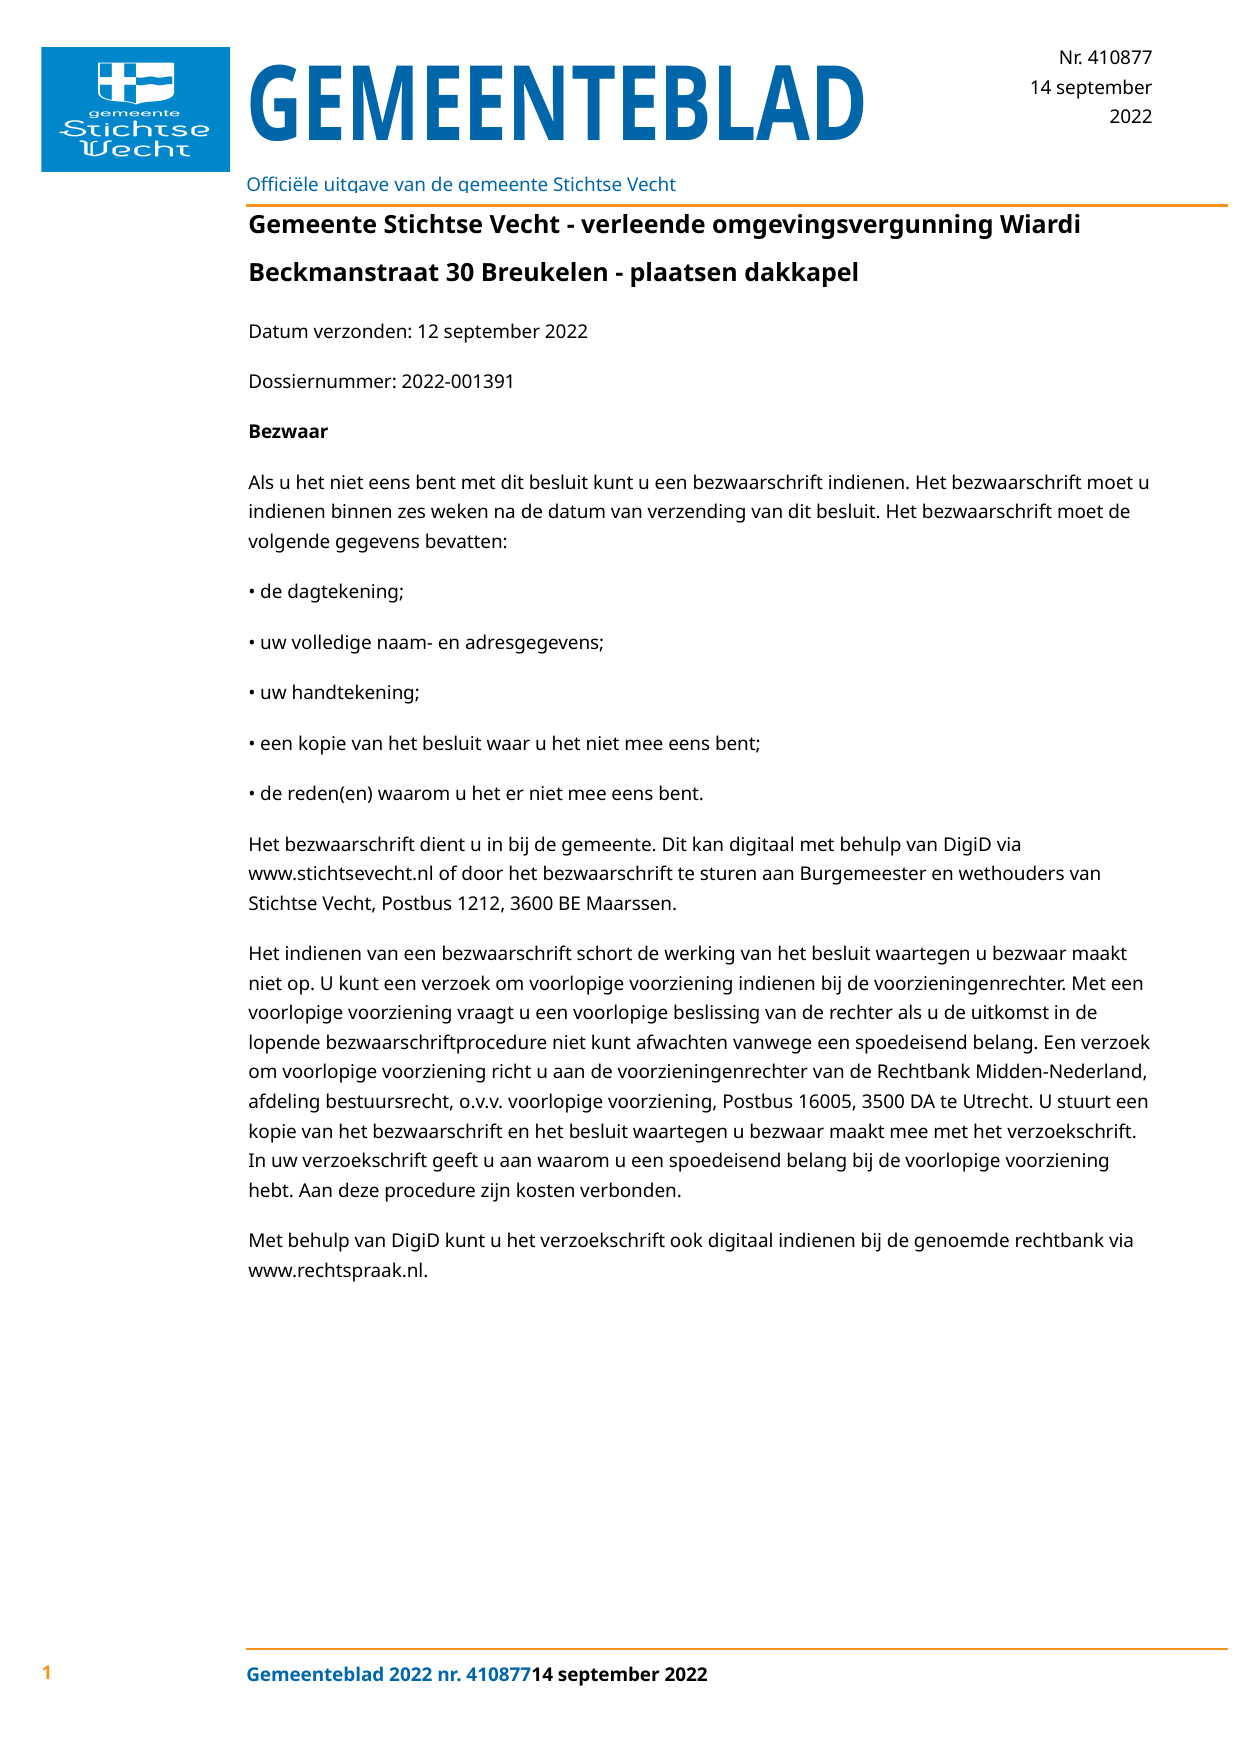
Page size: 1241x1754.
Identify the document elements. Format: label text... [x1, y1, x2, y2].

picture [137, 63, 174, 103]
text • een kopie van het besluit waar u het niet mee eens bent; [248, 730, 1152, 756]
text • de dagtekening; [248, 579, 1152, 604]
text Met behulp van DigiD kunt u het verzoekschrift ook digitaal indienen bij de genoemde rechtbank via www.rechtspraak.nl. [248, 1227, 1152, 1283]
text Bezwaar [248, 419, 1152, 444]
text Als u het niet eens bent met dit besluit kunt u een bezwaarschrift indienen. Het bezwaarschrift moet u indienen binnen zes weken na de datum van verzending van dit besluit. Het bezwaarschrift moet de volgende gegevens bevatten: [248, 469, 1152, 554]
picture [99, 63, 135, 101]
text Gemeente Stichtse Vecht - verleende omgevingsvergunning Wiardi Beckmanstraat 30 Breukelen - plaatsen dakkapel [248, 207, 1152, 288]
text Datum verzonden: 12 september 2022 [248, 318, 1152, 344]
text Het indienen van een bezwaarschrift schort de werking van het besluit waartegen u bezwaar maakt niet op. U kunt een verzoek om voorlopige voorziening indienen bij de voorzieningenrechter. Met een voorlopige voorziening vraagt u een voorlopige beslissing van de rechter als u de uitkomst in de lopende bezwaarschriftprocedure niet kunt afwachten vanwege een spoedeisend belang. Een verzoek om voorlopige voorziening richt u aan de voorzieningenrechter van de Rechtbank Midden-Nederland, afdeling bestuursrecht, o.v.v. voorlopige voorziening, Postbus 16005, 3500 DA te Utrecht. U stuurt een kopie van het bezwaarschrift en het besluit waartegen u bezwaar maakt mee met het verzoekschrift. In uw verzoekschrift geeft u aan waarom u een spoedeisend belang bij de voorlopige voorziening hebt. Aan deze procedure zijn kosten verbonden. [248, 940, 1152, 1203]
text Het bezwaarschrift dient u in bij de gemeente. Dit kan digitaal met behulp van DigiD via www.stichtsevecht.nl of door het bezwaarschrift te sturen aan Burgemeester en wethouders van Stichtse Vecht, Postbus 1212, 3600 BE Maarssen. [248, 831, 1152, 916]
text • uw handtekening; [248, 679, 1152, 705]
text • de reden(en) waarom u het er niet mee eens bent. [248, 780, 1152, 806]
text • uw volledige naam- en adresgegevens; [248, 629, 1152, 655]
text Dossiernummer: 2022-001391 [248, 368, 1152, 394]
